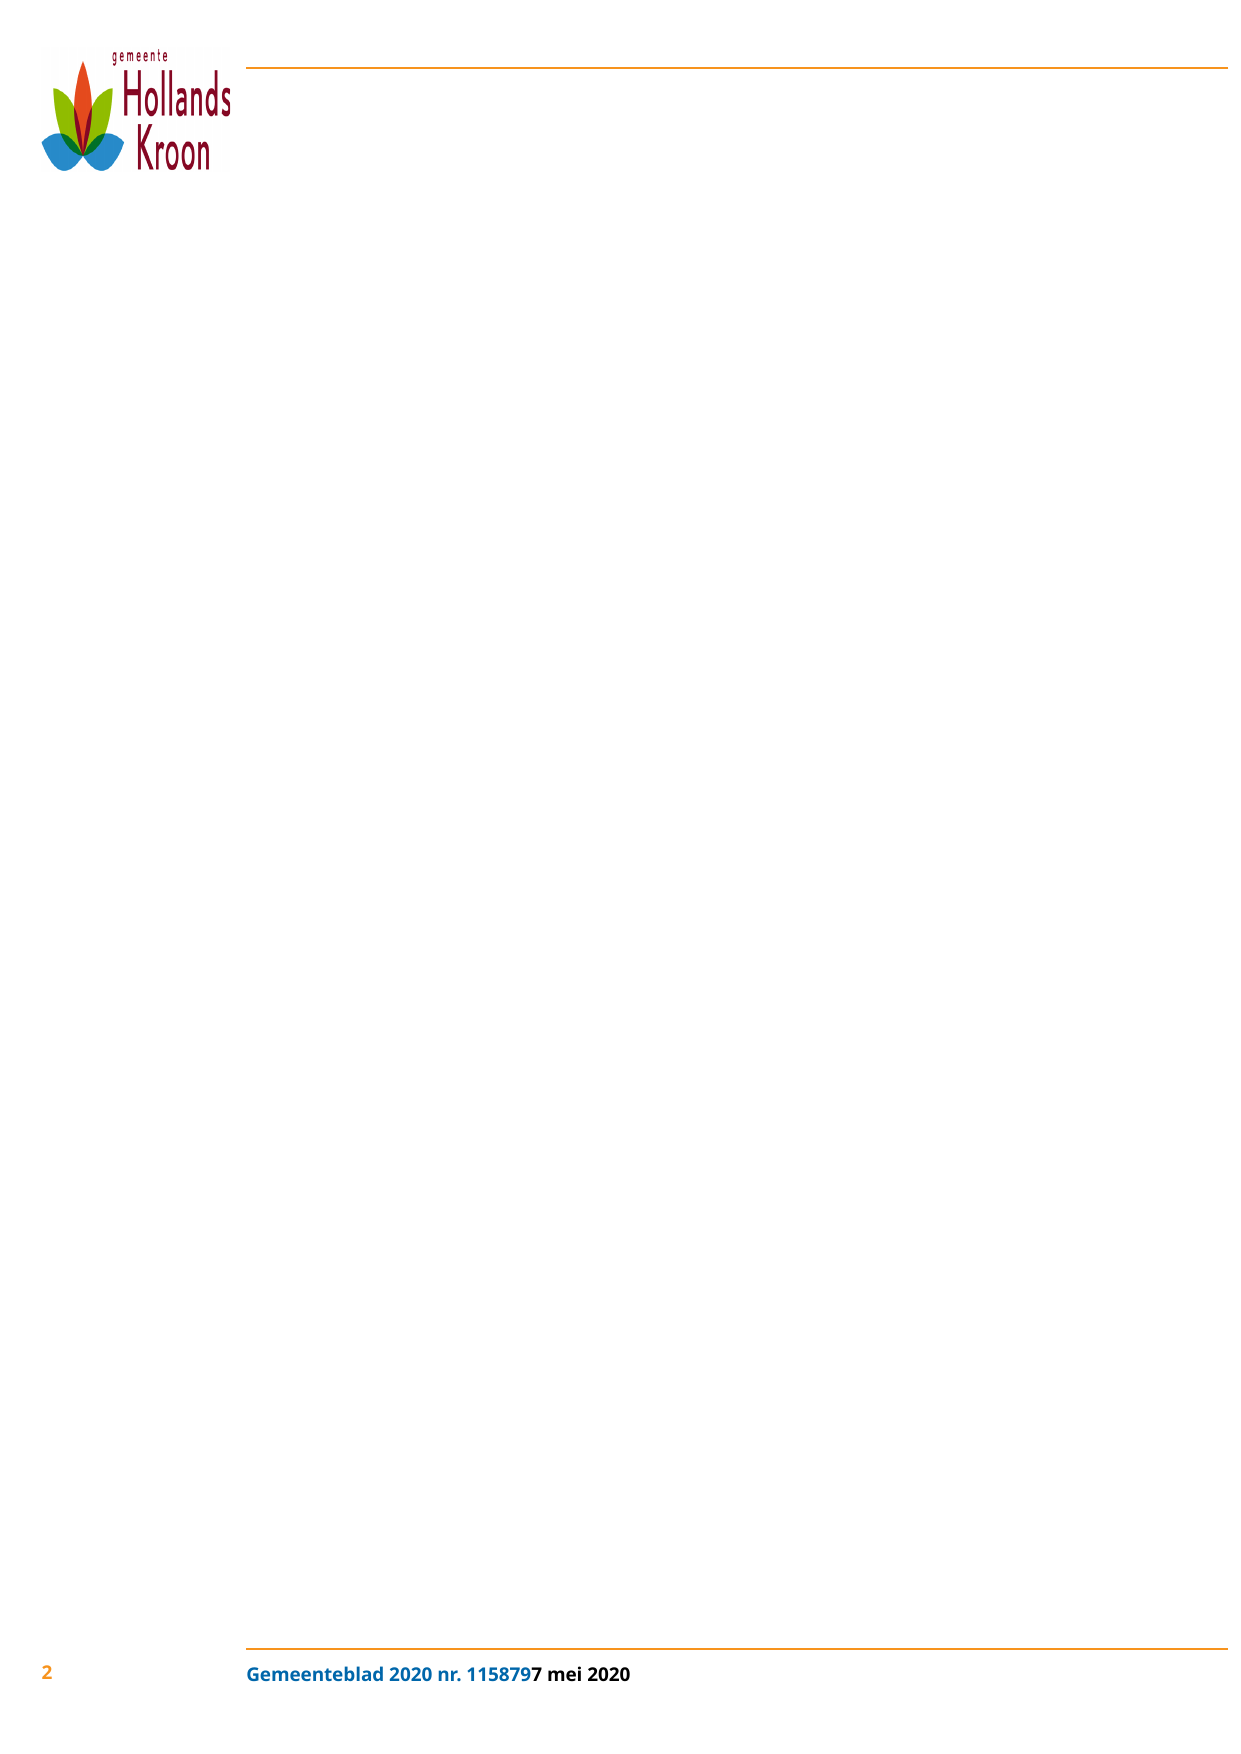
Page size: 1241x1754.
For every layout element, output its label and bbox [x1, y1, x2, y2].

picture [41, 47, 231, 172]
